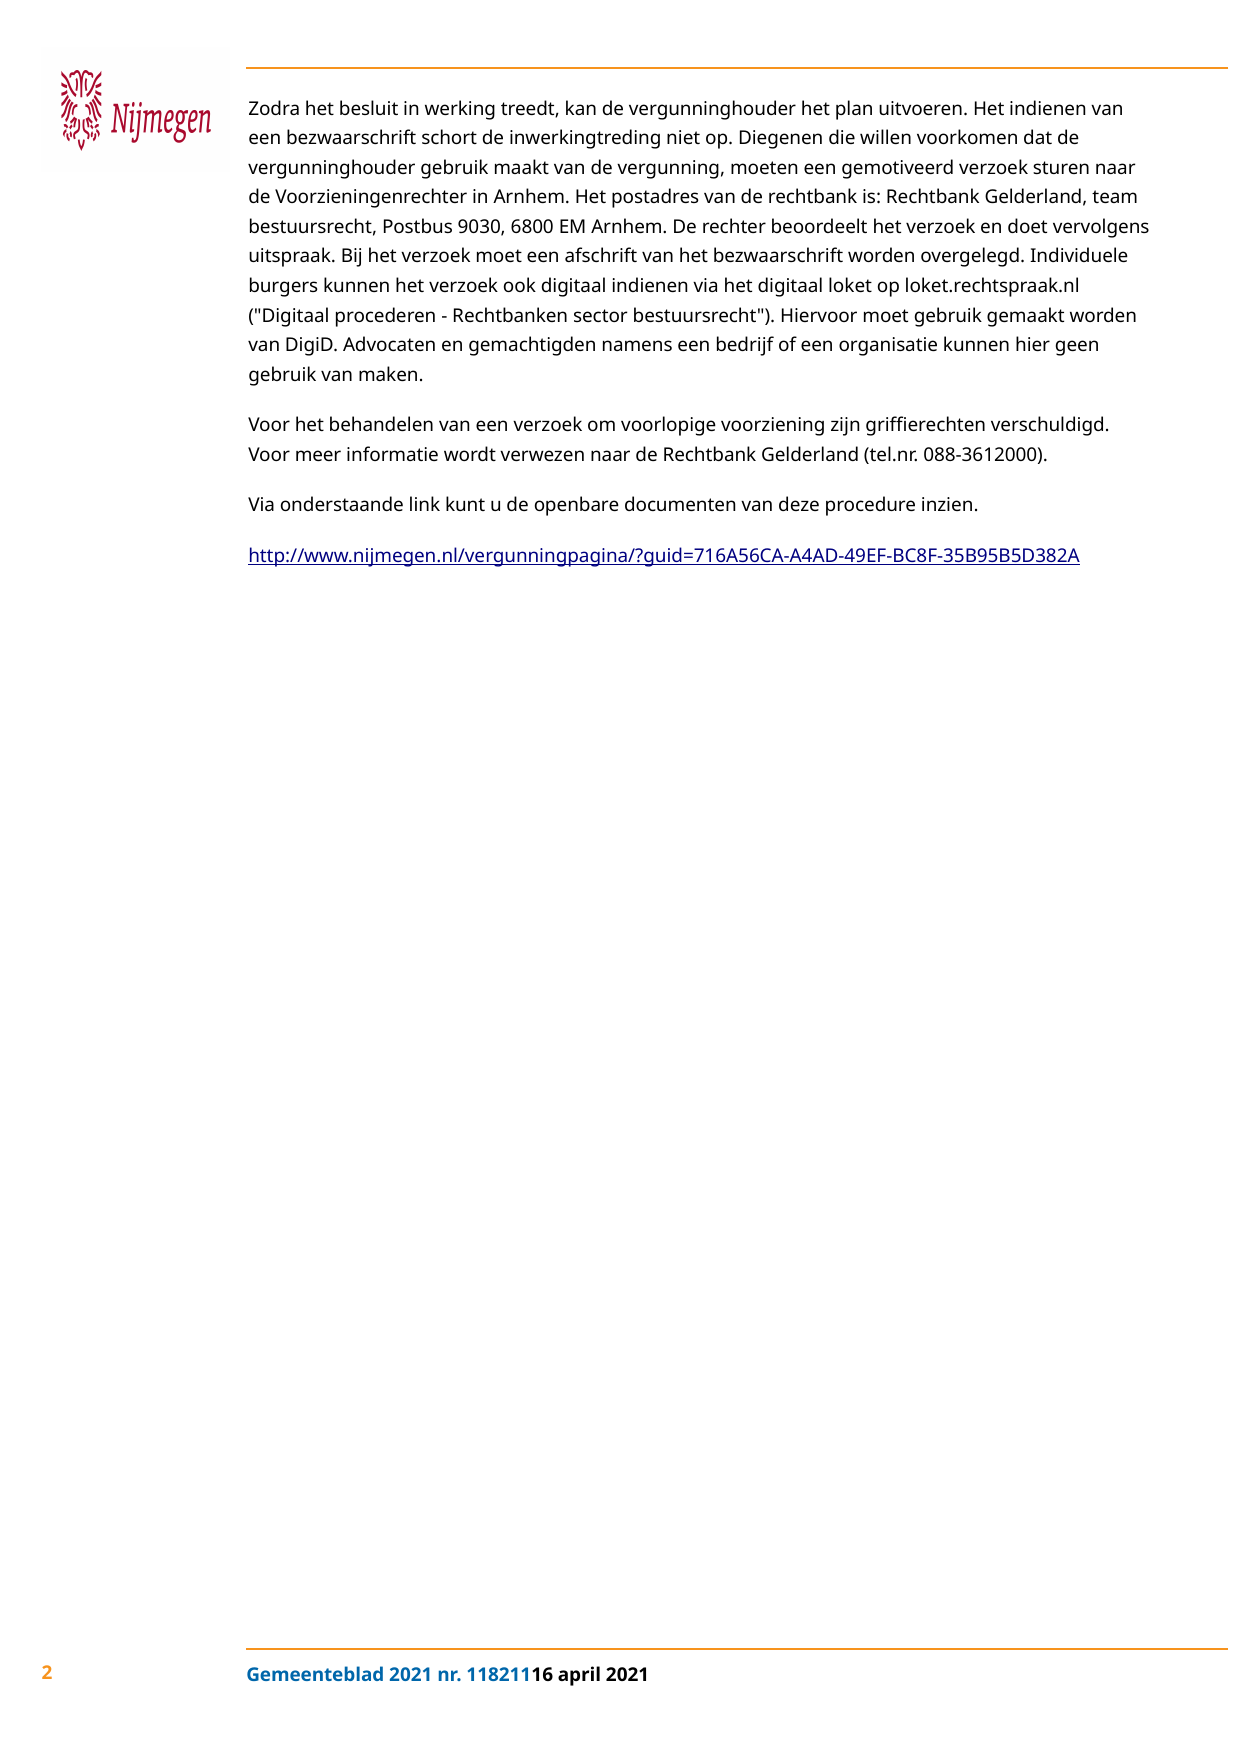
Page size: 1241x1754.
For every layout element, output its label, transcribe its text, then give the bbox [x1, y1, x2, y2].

picture [41, 47, 231, 172]
text Voor het behandelen van een verzoek om voorlopige voorziening zijn griffierechten verschuldigd. Voor meer informatie wordt verwezen naar de Rechtbank Gelderland (tel.nr. 088-3612000). [248, 411, 1152, 467]
text Via onderstaande link kunt u de openbare documenten van deze procedure inzien. [248, 491, 1152, 517]
text http://www.nijmegen.nl/vergunningpagina/?guid=716A56CA-A4AD-49EF-BC8F-35B95B5D382A [248, 542, 1152, 568]
text Zodra het besluit in werking treedt, kan de vergunninghouder het plan uitvoeren. Het indienen van een bezwaarschrift schort de inwerkingtreding niet op. Diegenen die willen voorkomen dat de vergunninghouder gebruik maakt van de vergunning, moeten een gemotiveerd verzoek sturen naar de Voorzieningenrechter in Arnhem. Het postadres van de rechtbank is: Rechtbank Gelderland, team bestuursrecht, Postbus 9030, 6800 EM Arnhem. De rechter beoordeelt het verzoek en doet vervolgens uitspraak. Bij het verzoek moet een afschrift van het bezwaarschrift worden overgelegd. Individuele burgers kunnen het verzoek ook digitaal indienen via het digitaal loket op loket.rechtspraak.nl ("Digitaal procederen - Rechtbanken sector bestuursrecht"). Hiervoor moet gebruik gemaakt worden van DigiD. Advocaten en gemachtigden namens een bedrijf of een organisatie kunnen hier geen gebruik van maken. [248, 95, 1152, 387]
